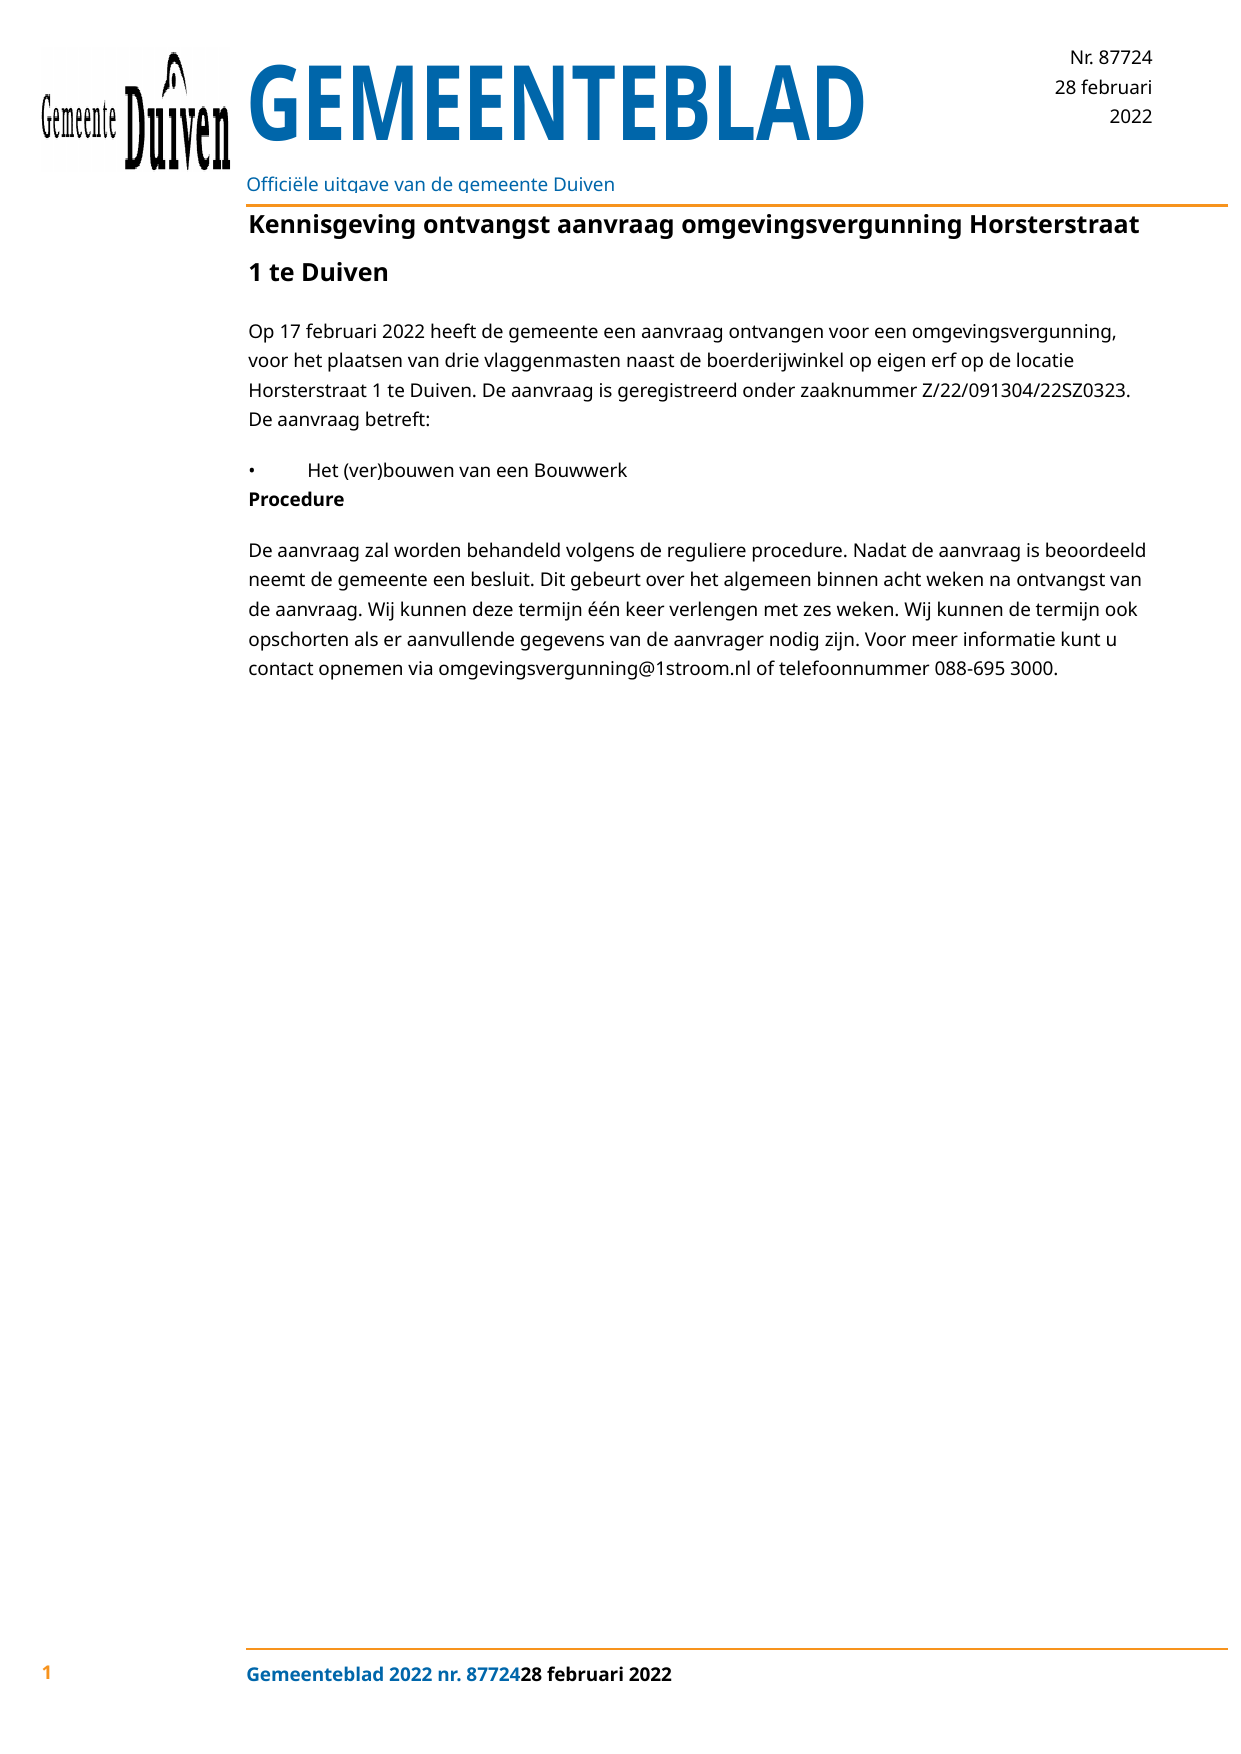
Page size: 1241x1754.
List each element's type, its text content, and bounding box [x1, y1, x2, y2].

text Kennisgeving ontvangst aanvraag omgevingsvergunning Horsterstraat 1 te Duiven [248, 207, 1152, 288]
text De aanvraag zal worden behandeld volgens de reguliere procedure. Nadat de aanvraag is beoordeeld neemt de gemeente een besluit. Dit gebeurt over het algemeen binnen acht weken na ontvangst van de aanvraag. Wij kunnen deze termijn één keer verlengen met zes weken. Wij kunnen de termijn ook opschorten als er aanvullende gegevens van de aanvrager nodig zijn. Voor meer informatie kunt u contact opnemen via omgevingsvergunning@1stroom.nl of telefoonnummer 088-695 3000. [248, 537, 1152, 681]
picture [41, 47, 231, 172]
text Op 17 februari 2022 heeft de gemeente een aanvraag ontvangen voor een omgevingsvergunning, voor het plaatsen van drie vlaggenmasten naast de boerderijwinkel op eigen erf op de locatie Horsterstraat 1 te Duiven. De aanvraag is geregistreerd onder zaaknummer Z/22/091304/22SZ0323. De aanvraag betreft: [248, 318, 1152, 432]
text Procedure [248, 487, 1152, 512]
list Het (ver)bouwen van een Bouwwerk [248, 457, 1152, 483]
